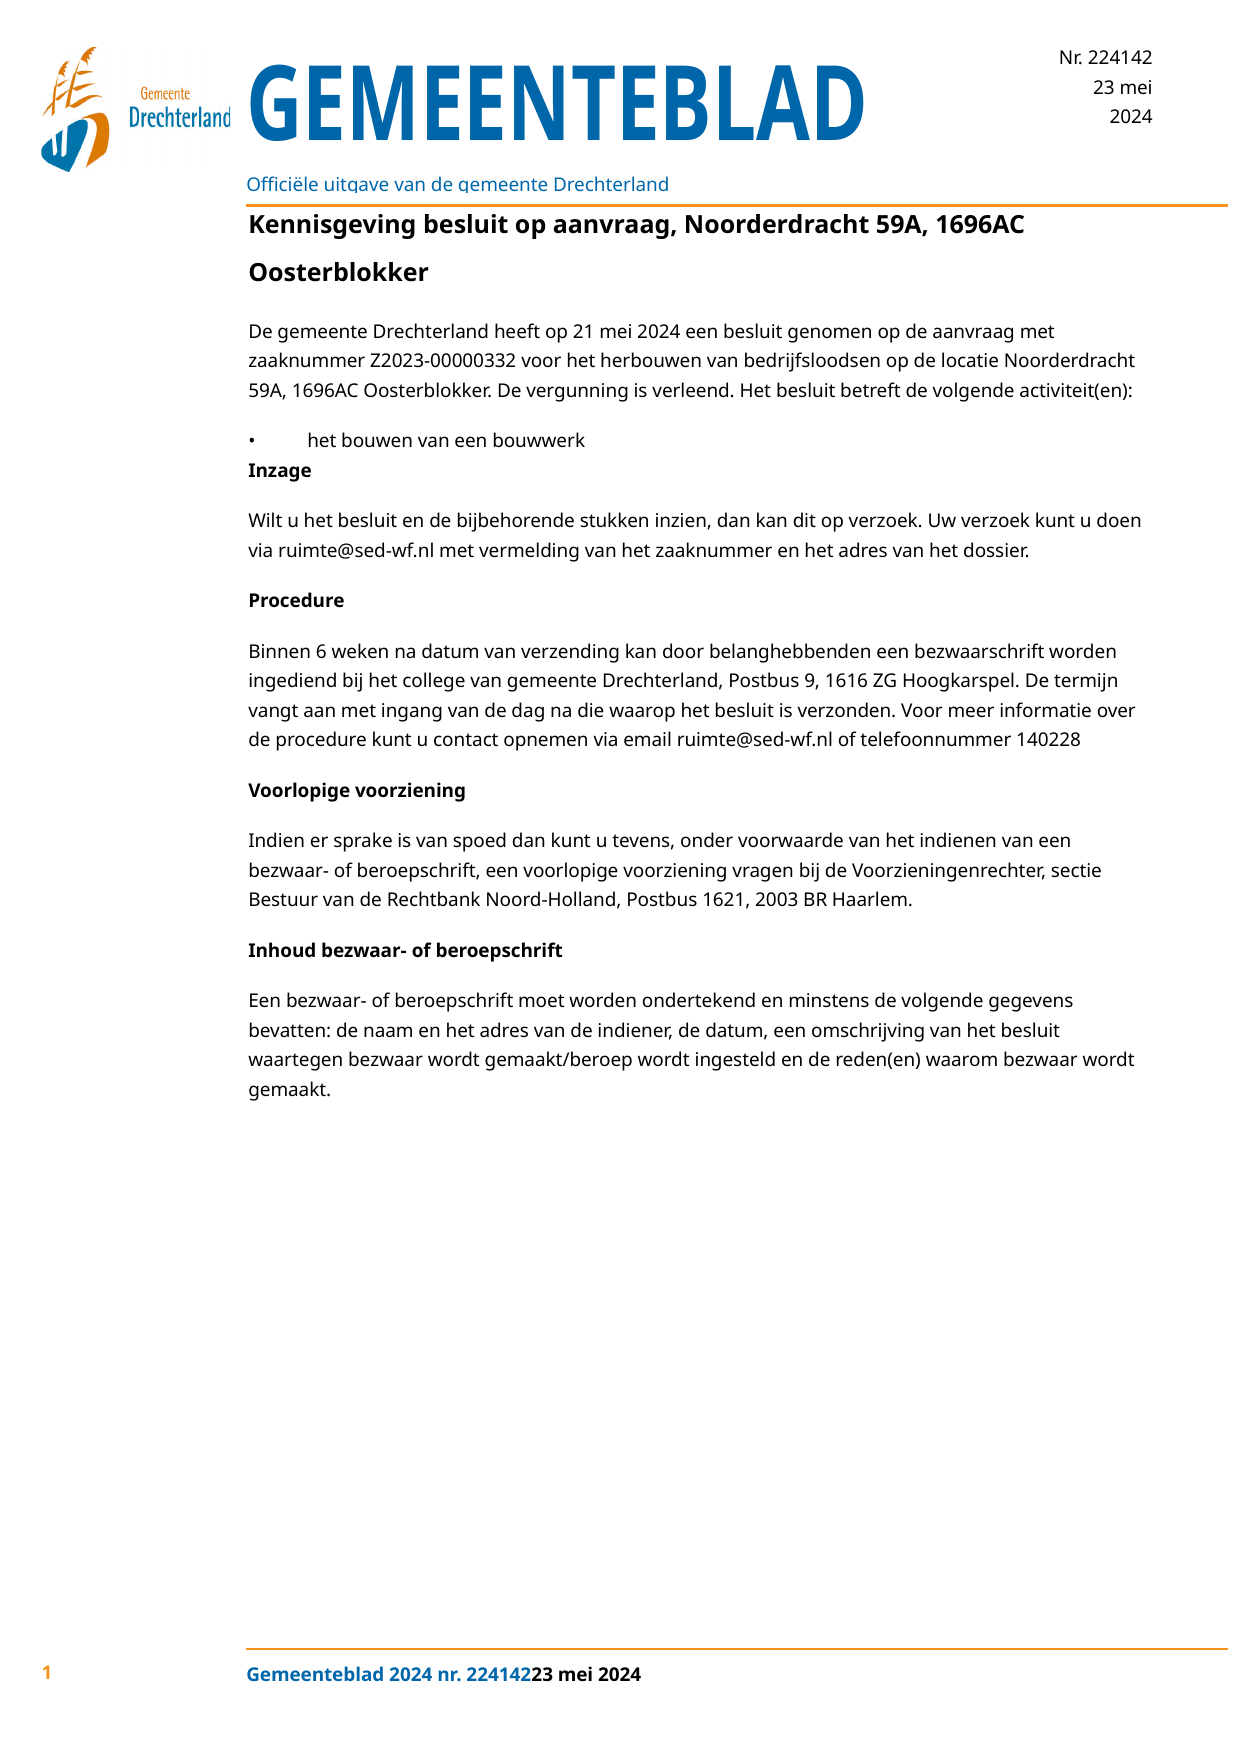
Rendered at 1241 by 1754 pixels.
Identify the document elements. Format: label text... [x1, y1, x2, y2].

text Procedure [248, 587, 1152, 613]
text Indien er sprake is van spoed dan kunt u tevens, onder voorwaarde van het indienen van een bezwaar- of beroepschrift, een voorlopige voorziening vragen bij de Voorzieningenrechter, sectie Bestuur van de Rechtbank Noord-Holland, Postbus 1621, 2003 BR Haarlem. [248, 827, 1152, 912]
text Voorlopige voorziening [248, 777, 1152, 803]
text Inhoud bezwaar- of beroepschrift [248, 937, 1152, 963]
picture [41, 47, 231, 172]
text Binnen 6 weken na datum van verzending kan door belanghebbenden een bezwaarschrift worden ingediend bij het college van gemeente Drechterland, Postbus 9, 1616 ZG Hoogkarspel. De termijn vangt aan met ingang van de dag na die waarop het besluit is verzonden. Voor meer informatie over de procedure kunt u contact opnemen via email ruimte@sed-wf.nl of telefoonnummer 140228 [248, 638, 1152, 752]
text Kennisgeving besluit op aanvraag, Noorderdracht 59A, 1696AC Oosterblokker [248, 207, 1152, 288]
text Een bezwaar- of beroepschrift moet worden ondertekend en minstens de volgende gegevens bevatten: de naam en het adres van de indiener, de datum, een omschrijving van het besluit waartegen bezwaar wordt gemaakt/beroep wordt ingesteld en de reden(en) waarom bezwaar wordt gemaakt. [248, 987, 1152, 1102]
picture [41, 158, 64, 172]
text De gemeente Drechterland heeft op 21 mei 2024 een besluit genomen op de aanvraag met zaaknummer Z2023-00000332 voor het herbouwen van bedrijfsloodsen op de locatie Noorderdracht 59A, 1696AC Oosterblokker. De vergunning is verleend. Het besluit betreft de volgende activiteit(en): [248, 318, 1152, 403]
picture [226, 115, 231, 124]
list het bouwen van een bouwwerk [248, 427, 1152, 453]
text Inzage [248, 457, 1152, 483]
text Wilt u het besluit en de bijbehorende stukken inzien, dan kan dit op verzoek. Uw verzoek kunt u doen via ruimte@sed-wf.nl met vermelding van het zaaknummer en het adres van het dossier. [248, 507, 1152, 563]
